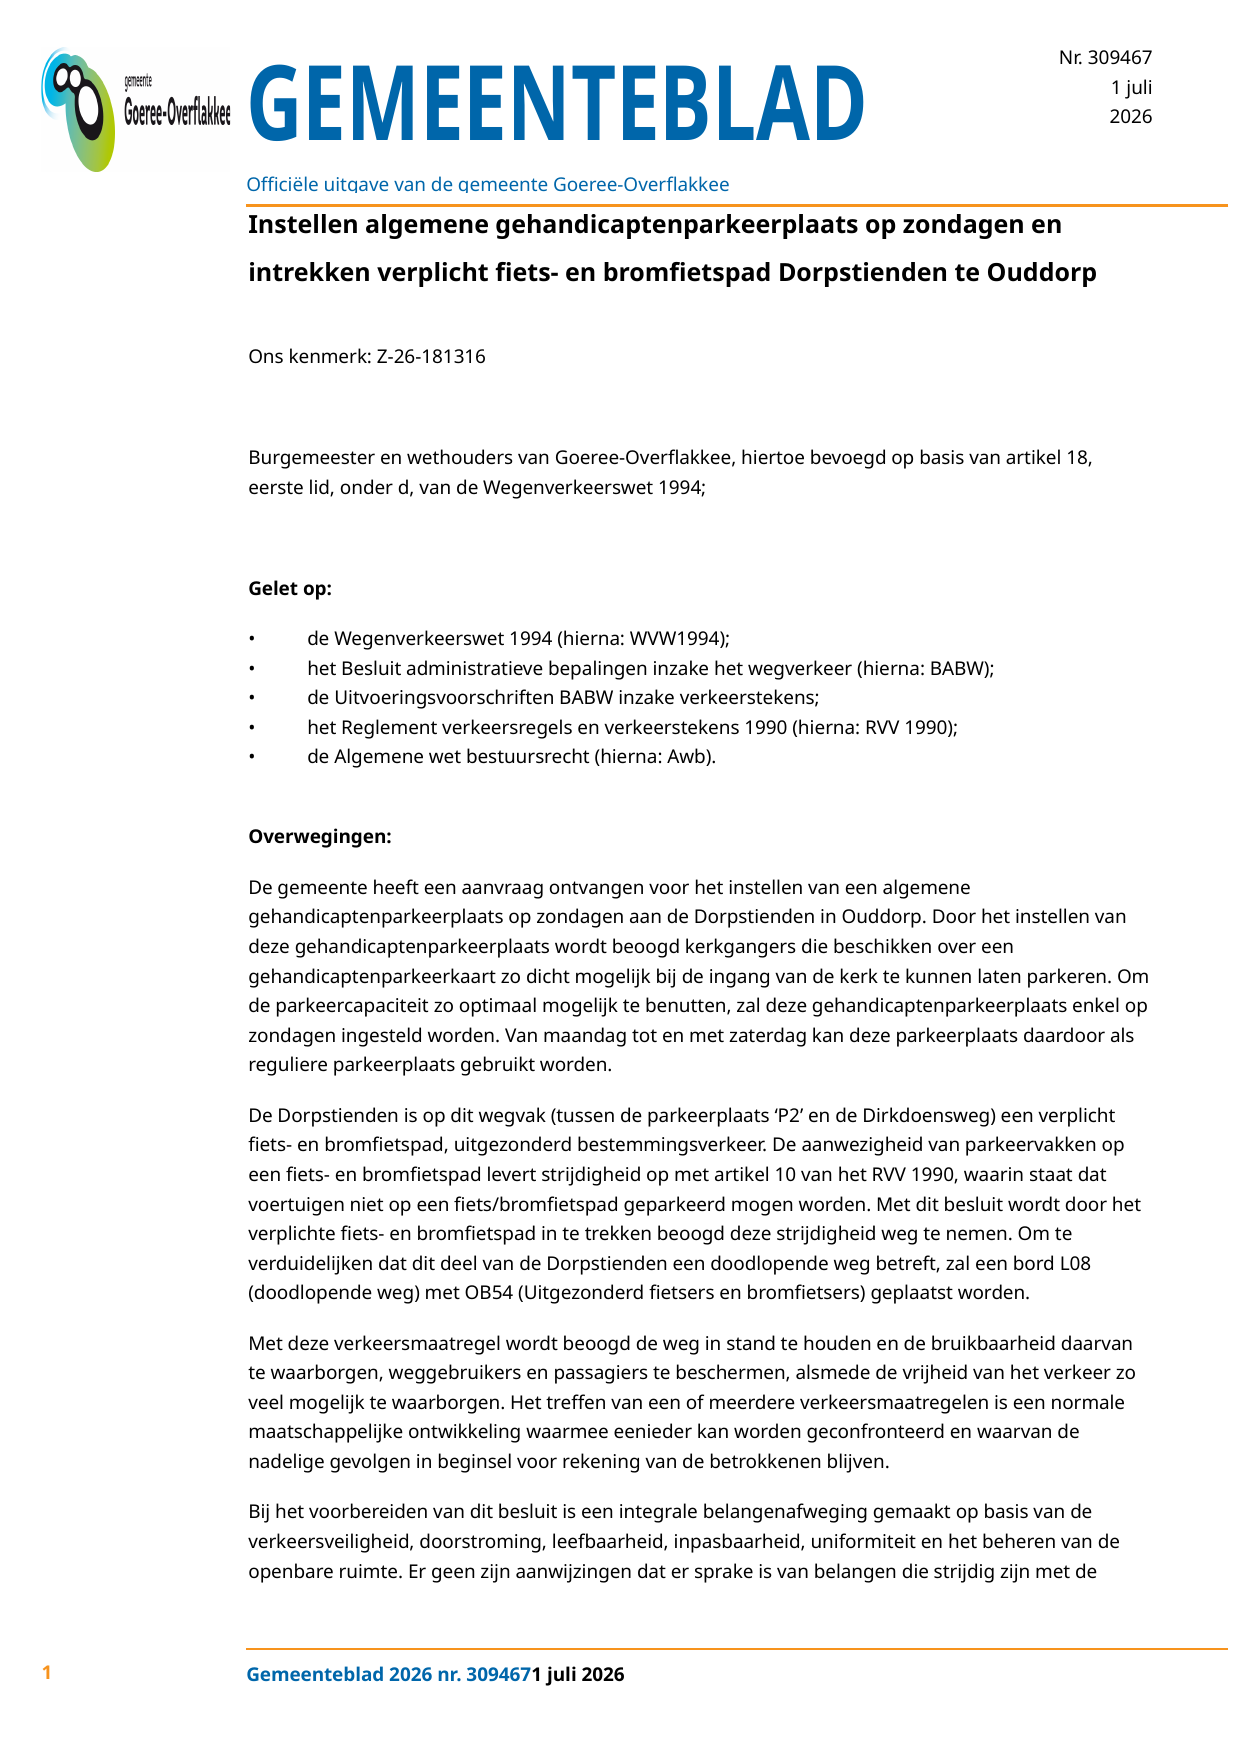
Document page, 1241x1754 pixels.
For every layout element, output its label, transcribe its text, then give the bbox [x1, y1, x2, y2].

text Overwegingen: [248, 824, 1152, 849]
text De Dorpstienden is op dit wegvak (tussen de parkeerplaats ‘P2’ en de Dirkdoensweg) een verplicht fiets- en bromfietspad, uitgezonderd bestemmingsverkeer. De aanwezigheid van parkeervakken op een fiets- en bromfietspad levert strijdigheid op met artikel 10 van het RVV 1990, waarin staat dat voertuigen niet op een fiets/bromfietspad geparkeerd mogen worden. Met dit besluit wordt door het verplichte fiets- en bromfietspad in te trekken beoogd deze strijdigheid weg te nemen. Om te verduidelijken dat dit deel van de Dorpstienden een doodlopende weg betreft, zal een bord L08 (doodlopende weg) met OB54 (Uitgezonderd fietsers en bromfietsers) geplaatst worden. [248, 1102, 1152, 1305]
text Met deze verkeersmaatregel wordt beoogd de weg in stand te houden en de bruikbaarheid daarvan te waarborgen, weggebruikers en passagiers te beschermen, alsmede de vrijheid van het verkeer zo veel mogelijk te waarborgen. Het treffen van een of meerdere verkeersmaatregelen is een normale maatschappelijke ontwikkeling waarmee eenieder kan worden geconfronteerd en waarvan de nadelige gevolgen in beginsel voor rekening van de betrokkenen blijven. [248, 1330, 1152, 1474]
list het Besluit administratieve bepalingen inzake het wegverkeer (hierna: BABW); [248, 655, 1152, 681]
list de Algemene wet bestuursrecht (hierna: Awb). [248, 744, 1152, 769]
list de Wegenverkeerswet 1994 (hierna: WVW1994); [248, 625, 1152, 651]
text Ons kenmerk: Z-26-181316 [248, 344, 1152, 369]
text De gemeente heeft een aanvraag ontvangen voor het instellen van een algemene gehandicaptenparkeerplaats op zondagen aan de Dorpstienden in Ouddorp. Door het instellen van deze gehandicaptenparkeerplaats wordt beoogd kerkgangers die beschikken over een gehandicaptenparkeerkaart zo dicht mogelijk bij de ingang van de kerk te kunnen laten parkeren. Om de parkeercapaciteit zo optimaal mogelijk te benutten, zal deze gehandicaptenparkeerplaats enkel op zondagen ingesteld worden. Van maandag tot en met zaterdag kan deze parkeerplaats daardoor als reguliere parkeerplaats gebruikt worden. [248, 874, 1152, 1077]
text Gelet op: [248, 575, 1152, 601]
picture [41, 47, 231, 172]
list het Reglement verkeersregels en verkeerstekens 1990 (hierna: RVV 1990); [248, 714, 1152, 740]
text Instellen algemene gehandicaptenparkeerplaats op zondagen en intrekken verplicht fiets- en bromfietspad Dorpstienden te Ouddorp [248, 207, 1152, 288]
text Bij het voorbereiden van dit besluit is een integrale belangenafweging gemaakt op basis van de verkeersveiligheid, doorstroming, leefbaarheid, inpasbaarheid, uniformiteit en het beheren van de openbare ruimte. Er geen zijn aanwijzingen dat er sprake is van belangen die strijdig zijn met de [248, 1499, 1152, 1583]
list de Uitvoeringsvoorschriften BABW inzake verkeerstekens; [248, 684, 1152, 710]
text Burgemeester en wethouders van Goeree-Overflakkee, hiertoe bevoegd op basis van artikel 18, eerste lid, onder d, van de Wegenverkeerswet 1994; [248, 444, 1152, 500]
